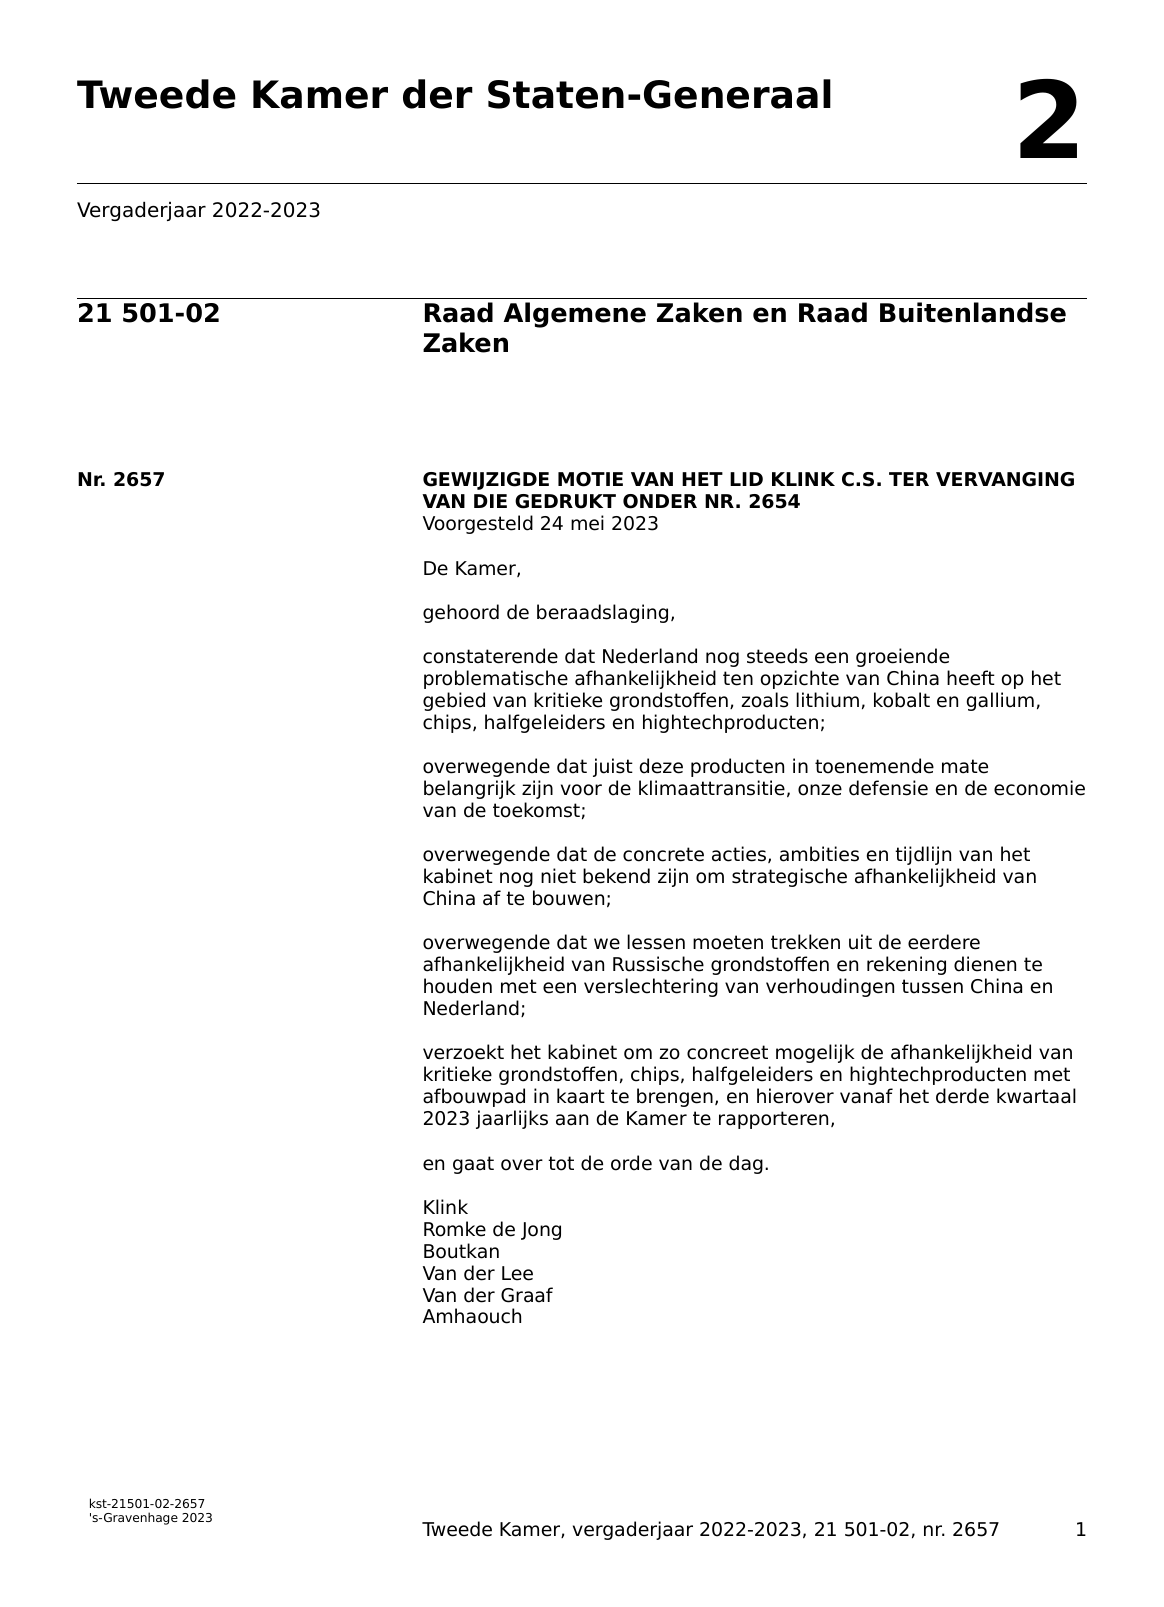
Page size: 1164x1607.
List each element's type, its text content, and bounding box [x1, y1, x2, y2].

text constaterende dat Nederland nog steeds een groeiende problematische afhankelijkheid ten opzichte van China heeft op het gebied van kritieke grondstoffen, zoals lithium, kobalt en gallium, chips, halfgeleiders en hightechproducten; [422, 646, 1087, 734]
text Klink [422, 1197, 1087, 1218]
text verzoekt het kabinet om zo concreet mogelijk de afhankelijkheid van kritieke grondstoffen, chips, halfgeleiders en hightechproducten met afbouwpad in kaart te brengen, en hierover vanaf het derde kwartaal 2023 jaarlijks aan de Kamer te rapporteren, [422, 1042, 1087, 1130]
table_cell Vergaderjaar 2022-2023 [77, 184, 1087, 298]
text 's-Gravenhage 2023 [88, 1511, 323, 1525]
table_header 2 [886, 59, 1087, 183]
text kst-21501-02-2657 [88, 1497, 323, 1511]
subtitle 21 501-02 Raad Algemene Zaken en Raad Buitenlandse Zaken [77, 299, 1087, 358]
text Van der Lee [422, 1262, 1087, 1284]
text overwegende dat juist deze producten in toenemende mate belangrijk zijn voor de klimaattransitie, onze defensie en de economie van de toekomst; [422, 756, 1087, 822]
text Romke de Jong [422, 1218, 1087, 1241]
text Van der Graaf [422, 1284, 1087, 1306]
text Amhaouch [422, 1306, 1087, 1328]
text De Kamer, [422, 557, 1087, 579]
table_header Tweede Kamer der Staten-Generaal [77, 59, 886, 183]
text gehoord de beraadslaging, [422, 602, 1087, 624]
subtitle Nr. 2657 GEWIJZIGDE MOTIE VAN HET LID KLINK C.S. TER VERVANGING VAN DIE GEDRUKT ONDER NR. 2654 [77, 469, 1087, 513]
text Boutkan [422, 1241, 1087, 1262]
text overwegende dat we lessen moeten trekken uit de eerdere afhankelijkheid van Russische grondstoffen en rekening dienen te houden met een verslechtering van verhoudingen tussen China en Nederland; [422, 932, 1087, 1020]
text Voorgesteld 24 mei 2023 [422, 513, 1087, 535]
text overwegende dat de concrete acties, ambities en tijdlijn van het kabinet nog niet bekend zijn om strategische afhankelijkheid van China af te bouwen; [422, 844, 1087, 910]
text en gaat over tot de orde van de dag. [422, 1152, 1087, 1174]
